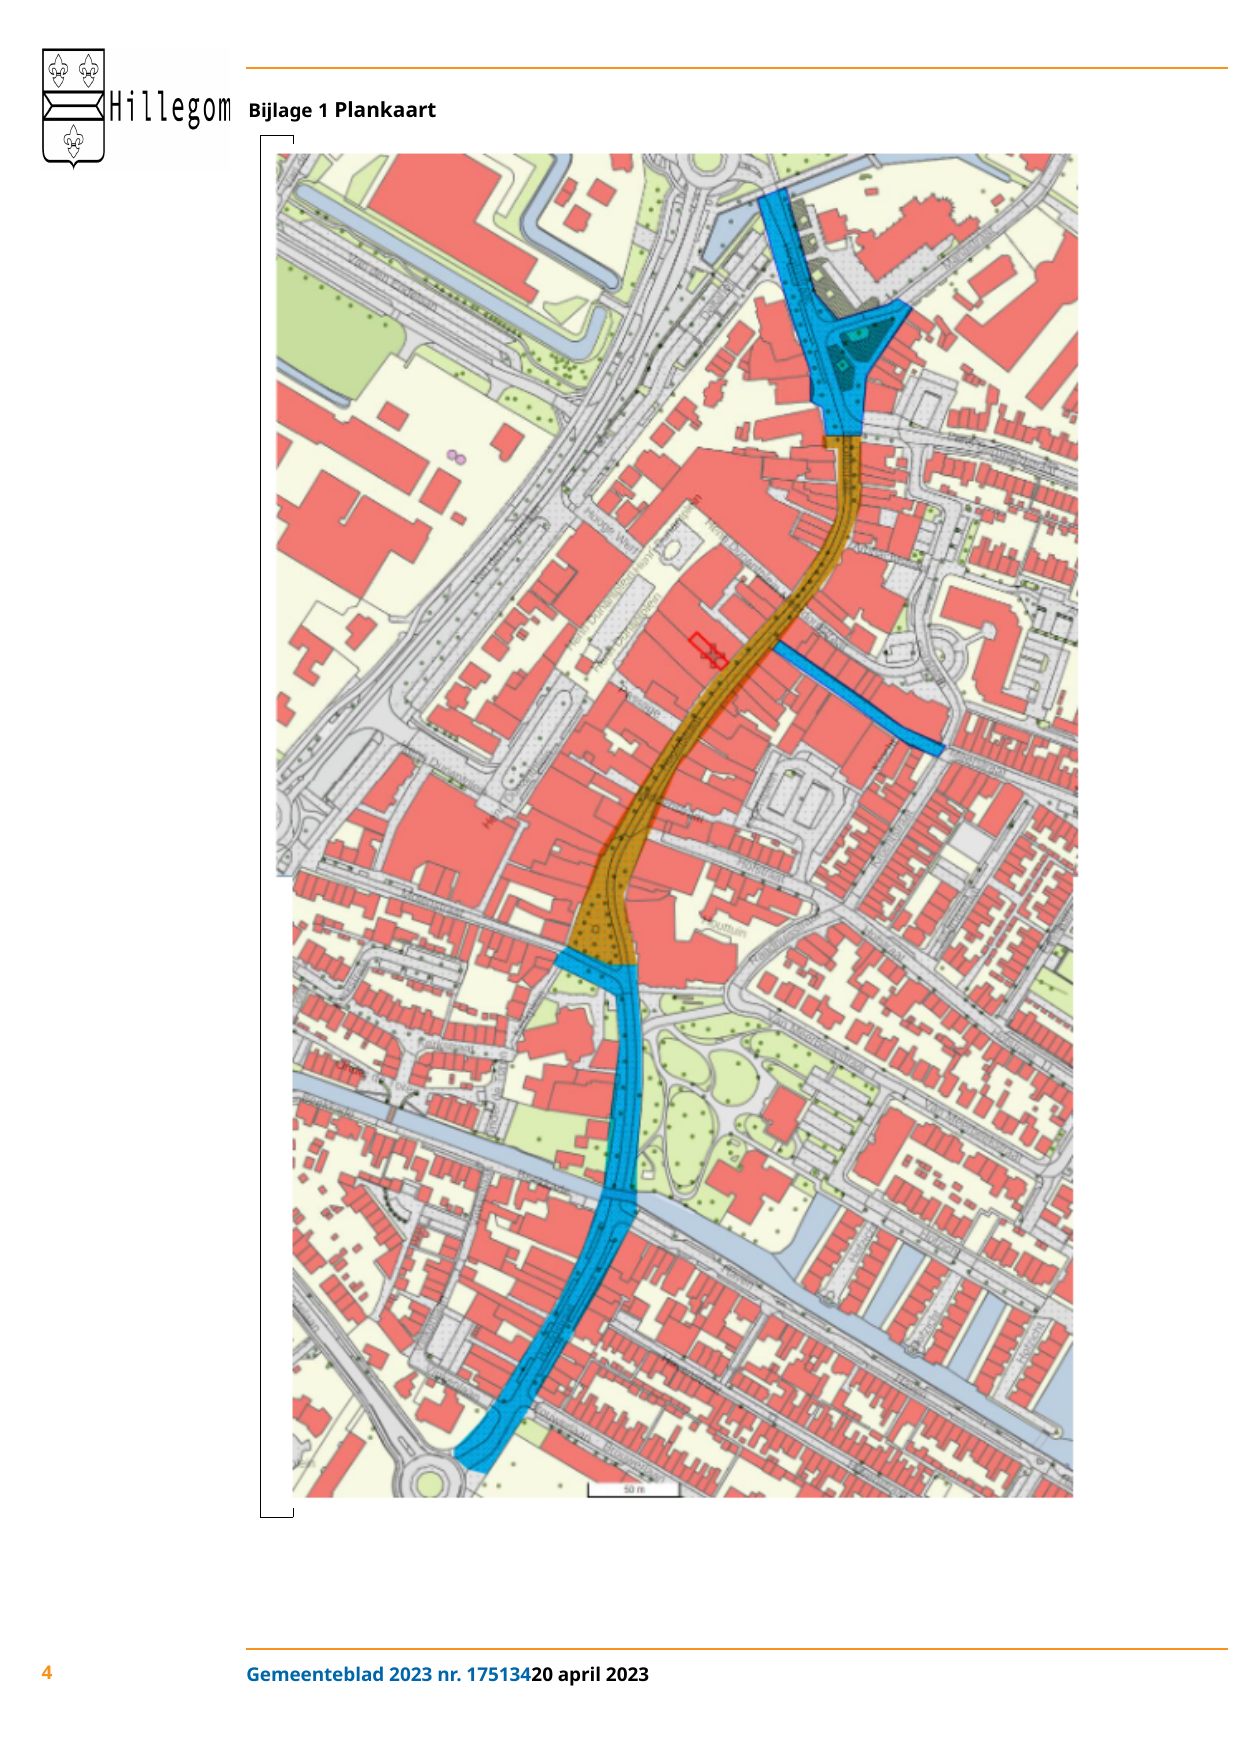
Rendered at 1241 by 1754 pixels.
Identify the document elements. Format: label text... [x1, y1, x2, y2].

picture [41, 47, 231, 172]
text Bijlage 1 Plankaart [248, 95, 1152, 123]
picture [268, 144, 1090, 1508]
